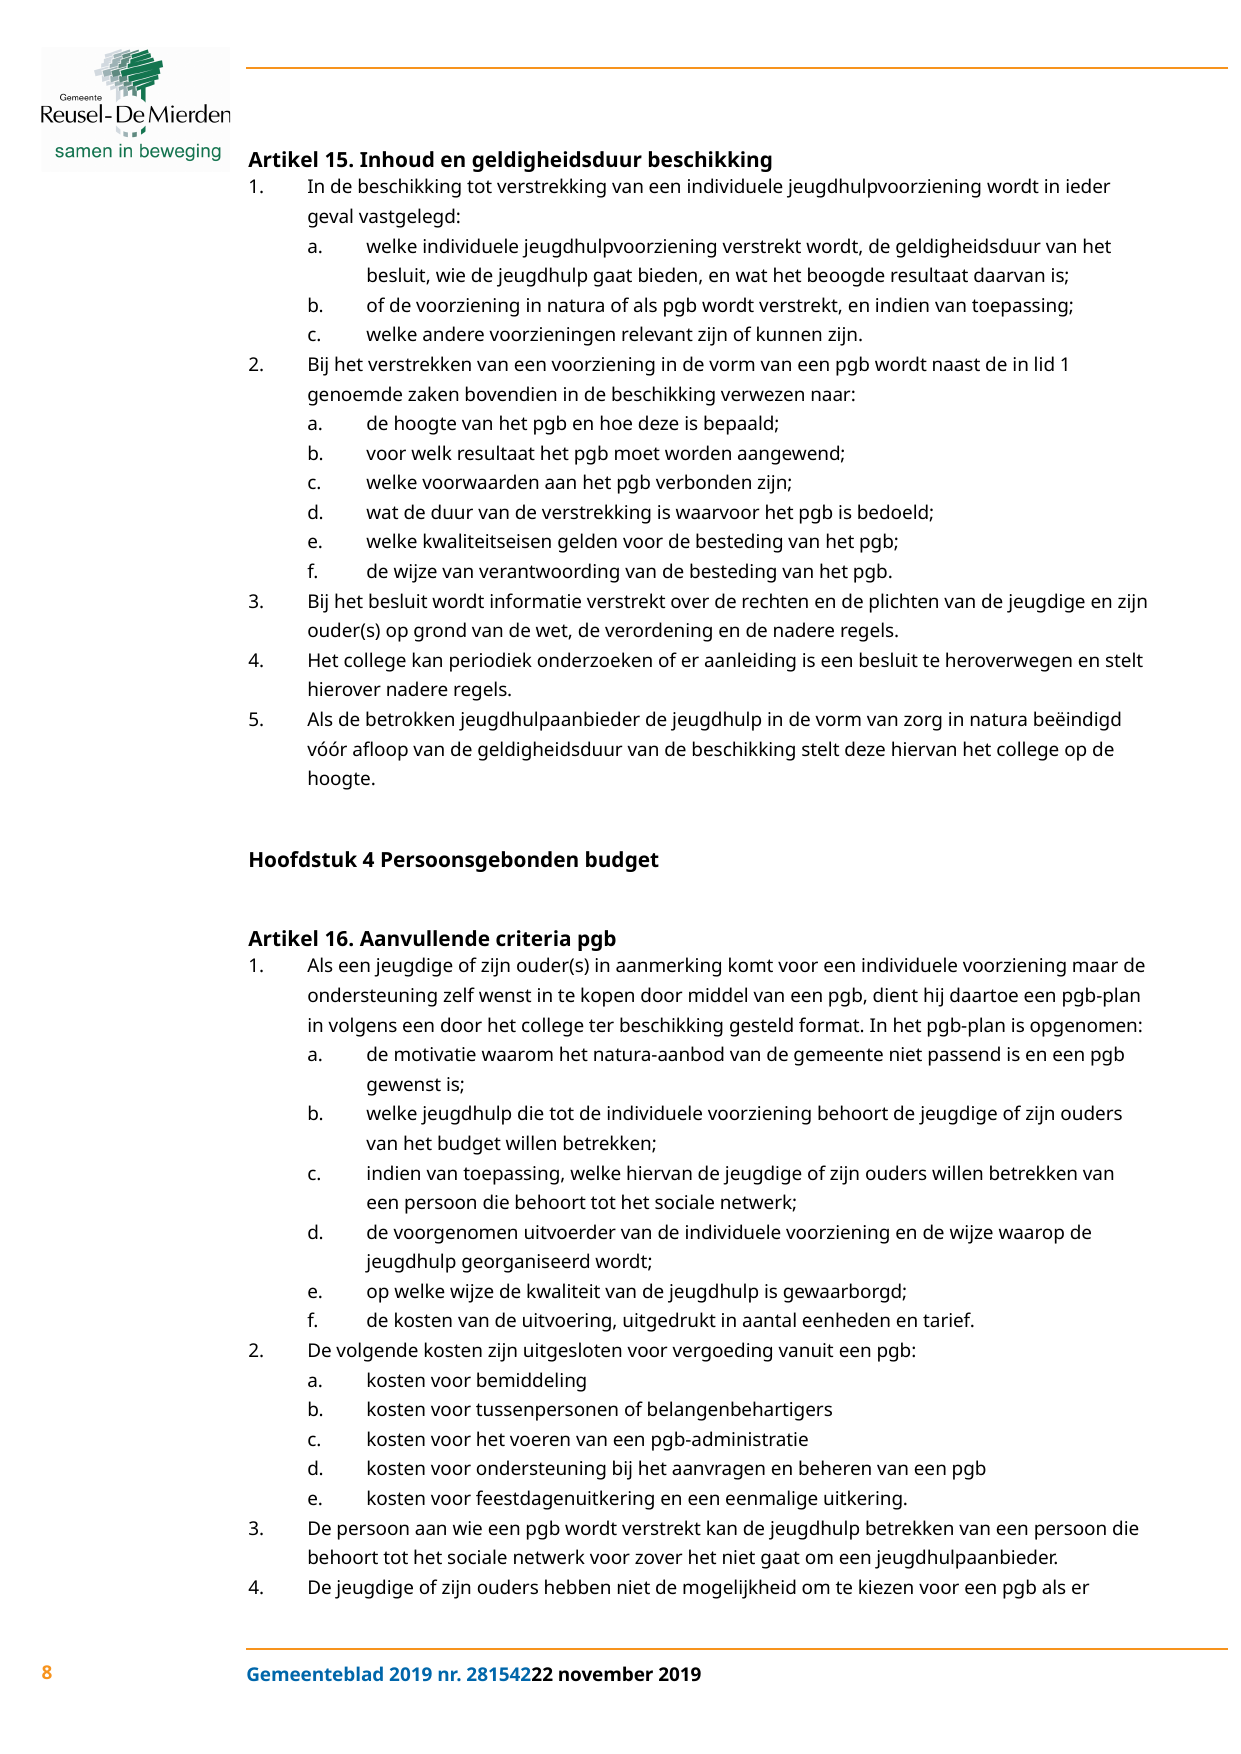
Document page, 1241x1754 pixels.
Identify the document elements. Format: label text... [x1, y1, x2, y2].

list welke voorwaarden aan het pgb verbonden zijn; [307, 469, 1152, 495]
list de hoogte van het pgb en hoe deze is bepaald; [307, 410, 1152, 436]
list Bij het besluit wordt informatie verstrekt over de rechten en de plichten van de jeugdige en zijn ouder(s) op grond van de wet, de verordening en de nadere regels. [248, 588, 1152, 643]
text Hoofdstuk 4 Persoonsgebonden budget [248, 845, 1152, 874]
list welke individuele jeugdhulpvoorziening verstrekt wordt, de geldigheidsduur van het besluit, wie de jeugdhulp gaat bieden, en wat het beoogde resultaat daarvan is; [307, 233, 1152, 288]
list de wijze van verantwoording van de besteding van het pgb. [307, 558, 1152, 584]
text Artikel 16. Aanvullende criteria pgb [248, 924, 1152, 953]
list de voorgenomen uitvoerder van de individuele voorziening en de wijze waarop de jeugdhulp georganiseerd wordt; [307, 1219, 1152, 1274]
list welke jeugdhulp die tot de individuele voorziening behoort de jeugdige of zijn ouders van het budget willen betrekken; [307, 1101, 1152, 1156]
list De volgende kosten zijn uitgesloten voor vergoeding vanuit een pgb: [248, 1337, 1152, 1363]
list indien van toepassing, welke hiervan de jeugdige of zijn ouders willen betrekken van een persoon die behoort tot het sociale netwerk; [307, 1160, 1152, 1215]
list voor welk resultaat het pgb moet worden aangewend; [307, 440, 1152, 466]
list of de voorziening in natura of als pgb wordt verstrekt, en indien van toepassing; [307, 292, 1152, 318]
list kosten voor ondersteuning bij het aanvragen en beheren van een pgb [307, 1456, 1152, 1481]
text Artikel 15. Inhoud en geldigheidsduur beschikking [248, 145, 1152, 174]
list welke kwaliteitseisen gelden voor de besteding van het pgb; [307, 529, 1152, 554]
list op welke wijze de kwaliteit van de jeugdhulp is gewaarborgd; [307, 1278, 1152, 1304]
list Als een jeugdige of zijn ouder(s) in aanmerking komt voor een individuele voorziening maar de ondersteuning zelf wenst in te kopen door middel van een pgb, dient hij daartoe een pgb-plan in volgens een door het college ter beschikking gesteld format. In het pgb-plan is opgenomen: [248, 953, 1152, 1037]
list kosten voor bemiddeling [307, 1367, 1152, 1392]
list wat de duur van de verstrekking is waarvoor het pgb is bedoeld; [307, 499, 1152, 525]
list kosten voor tussenpersonen of belangenbehartigers [307, 1396, 1152, 1422]
list de kosten van de uitvoering, uitgedrukt in aantal eenheden en tarief. [307, 1308, 1152, 1333]
list kosten voor het voeren van een pgb-administratie [307, 1426, 1152, 1452]
list Bij het verstrekken van een voorziening in de vorm van een pgb wordt naast de in lid 1 genoemde zaken bovendien in de beschikking verwezen naar: [248, 351, 1152, 406]
picture [41, 47, 231, 172]
list Het college kan periodiek onderzoeken of er aanleiding is een besluit te heroverwegen en stelt hierover nadere regels. [248, 647, 1152, 702]
list kosten voor feestdagenuitkering en een eenmalige uitkering. [307, 1485, 1152, 1511]
list de motivatie waarom het natura-aanbod van de gemeente niet passend is en een pgb gewenst is; [307, 1041, 1152, 1097]
list welke andere voorzieningen relevant zijn of kunnen zijn. [307, 322, 1152, 347]
list De persoon aan wie een pgb wordt verstrekt kan de jeugdhulp betrekken van een persoon die behoort tot het sociale netwerk voor zover het niet gaat om een jeugdhulpaanbieder. [248, 1515, 1152, 1570]
list Als de betrokken jeugdhulpaanbieder de jeugdhulp in de vorm van zorg in natura beëindigd vóór afloop van de geldigheidsduur van de beschikking stelt deze hiervan het college op de hoogte. [248, 706, 1152, 791]
list In de beschikking tot verstrekking van een individuele jeugdhulpvoorziening wordt in ieder geval vastgelegd: [248, 174, 1152, 229]
list De jeugdige of zijn ouders hebben niet de mogelijkheid om te kiezen voor een pgb als er [248, 1574, 1152, 1599]
